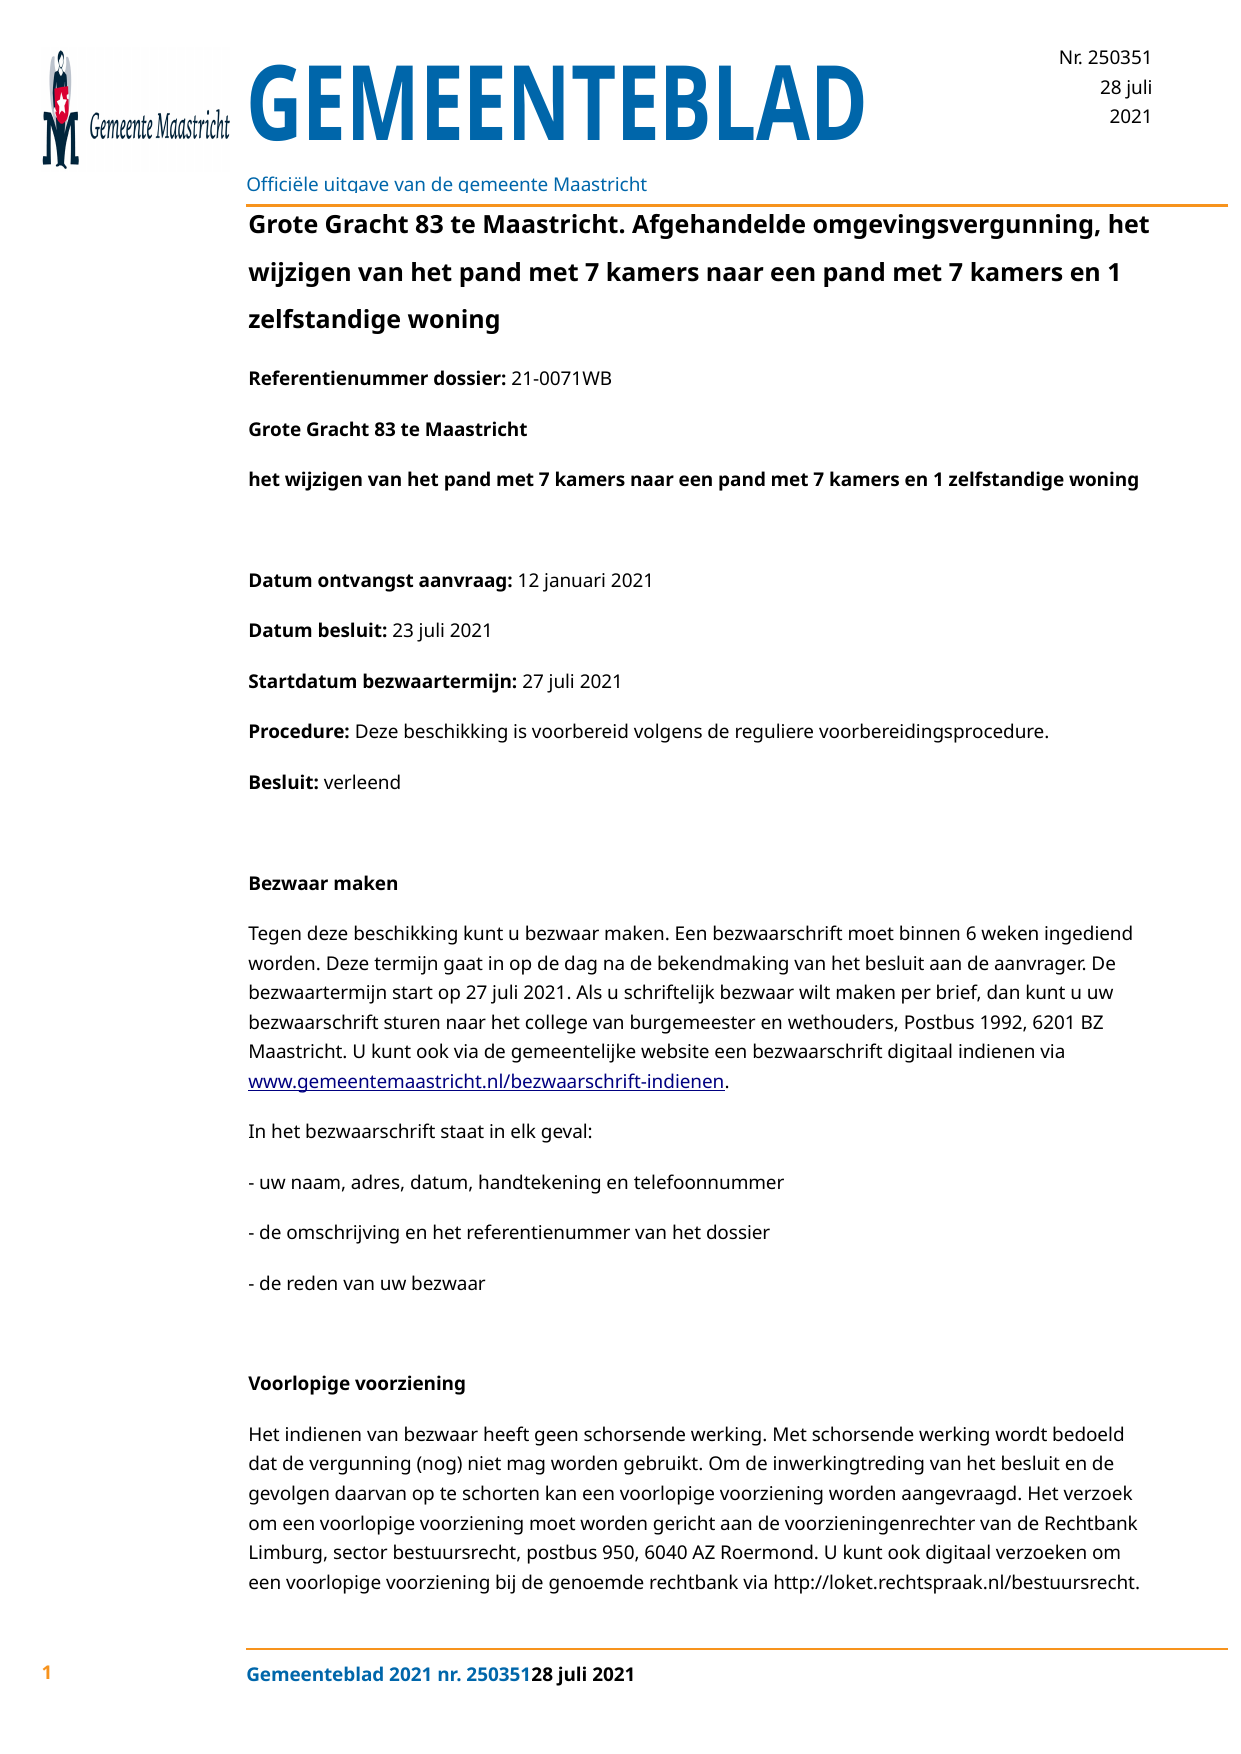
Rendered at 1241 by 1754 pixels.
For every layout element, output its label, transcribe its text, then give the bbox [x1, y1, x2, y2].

picture [41, 47, 231, 172]
text het wijzigen van het pand met 7 kamers naar een pand met 7 kamers en 1 zelfstandige woning [248, 466, 1152, 492]
text Startdatum bezwaartermijn: 27 juli 2021 [248, 668, 1152, 694]
text Datum ontvangst aanvraag: 12 januari 2021 [248, 567, 1152, 593]
text - de omschrijving en het referentienummer van het dossier [248, 1219, 1152, 1245]
text Tegen deze beschikking kunt u bezwaar maken. Een bezwaarschrift moet binnen 6 weken ingediend worden. Deze termijn gaat in op de dag na de bekendmaking van het besluit aan de aanvrager. De bezwaartermijn start op 27 juli 2021. Als u schriftelijk bezwaar wilt maken per brief, dan kunt u uw bezwaarschrift sturen naar het college van burgemeester en wethouders, Postbus 1992, 6201 BZ Maastricht. U kunt ook via de gemeentelijke website een bezwaarschrift digitaal indienen via www.gemeentemaastricht.nl/bezwaarschrift-indienen. [248, 920, 1152, 1094]
text Procedure: Deze beschikking is voorbereid volgens de reguliere voorbereidingsprocedure. [248, 718, 1152, 744]
text Voorlopige voorziening [248, 1371, 1152, 1396]
text Grote Gracht 83 te Maastricht. Afgehandelde omgevingsvergunning, het wijzigen van het pand met 7 kamers naar een pand met 7 kamers en 1 zelfstandige woning [248, 207, 1152, 336]
text - uw naam, adres, datum, handtekening en telefoonnummer [248, 1169, 1152, 1194]
text Grote Gracht 83 te Maastricht [248, 416, 1152, 442]
text In het bezwaarschrift staat in elk geval: [248, 1118, 1152, 1144]
text Het indienen van bezwaar heeft geen schorsende werking. Met schorsende werking wordt bedoeld dat de vergunning (nog) niet mag worden gebruikt. Om de inwerkingtreding van het besluit en de gevolgen daarvan op te schorten kan een voorlopige voorziening worden aangevraagd. Het verzoek om een voorlopige voorziening moet worden gericht aan de voorzieningenrechter van de Rechtbank Limburg, sector bestuursrecht, postbus 950, 6040 AZ Roermond. U kunt ook digitaal verzoeken om een voorlopige voorziening bij de genoemde rechtbank via http://loket.rechtspraak.nl/bestuursrecht. [248, 1421, 1152, 1594]
text Referentienummer dossier: 21-0071WB [248, 366, 1152, 391]
text Datum besluit: 23 juli 2021 [248, 618, 1152, 643]
text - de reden van uw bezwaar [248, 1270, 1152, 1295]
text Besluit: verleend [248, 769, 1152, 794]
text Bezwaar maken [248, 870, 1152, 895]
